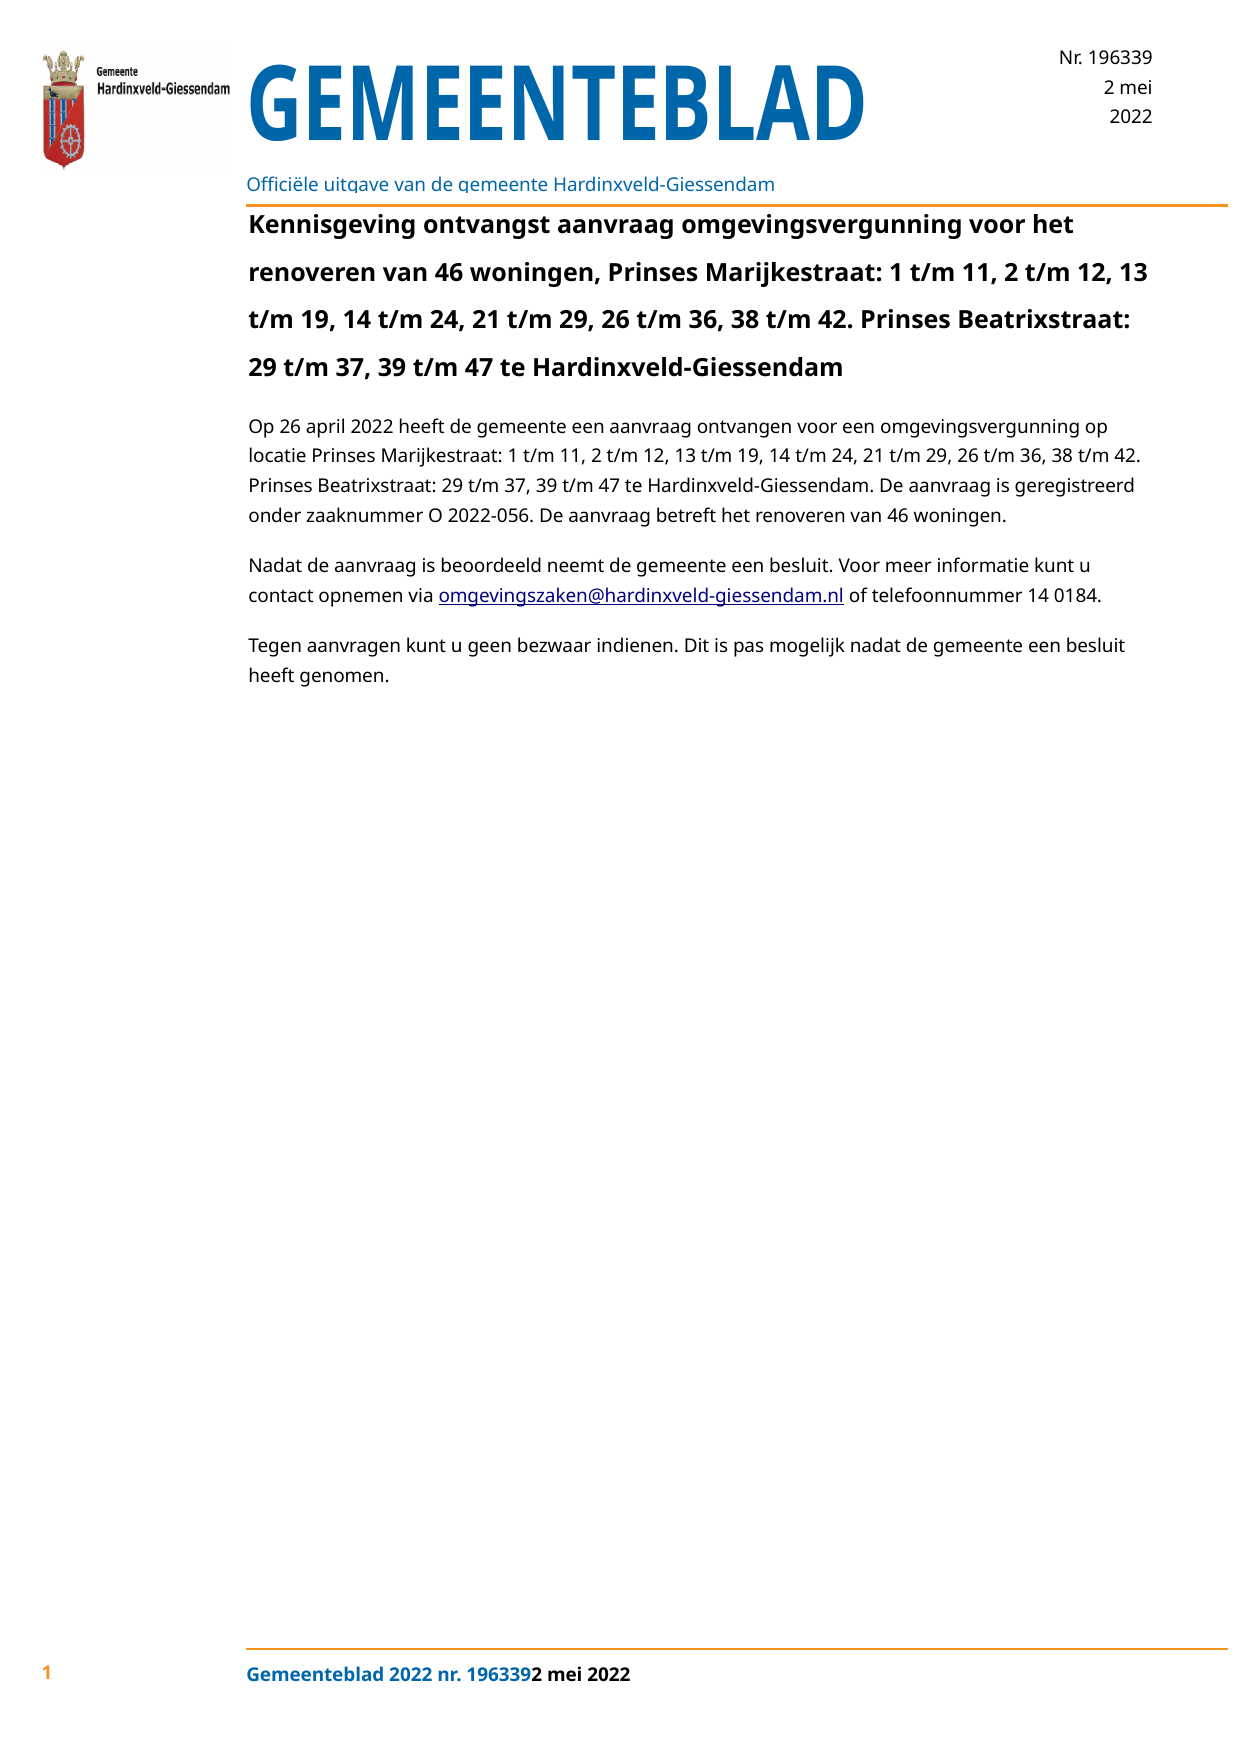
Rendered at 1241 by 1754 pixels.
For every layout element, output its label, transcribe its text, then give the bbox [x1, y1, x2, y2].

text Op 26 april 2022 heeft de gemeente een aanvraag ontvangen voor een omgevingsvergunning op locatie Prinses Marijkestraat: 1 t/m 11, 2 t/m 12, 13 t/m 19, 14 t/m 24, 21 t/m 29, 26 t/m 36, 38 t/m 42. Prinses Beatrixstraat: 29 t/m 37, 39 t/m 47 te Hardinxveld-Giessendam. De aanvraag is geregistreerd onder zaaknummer O 2022-056. De aanvraag betreft het renoveren van 46 woningen. [248, 413, 1152, 528]
picture [41, 47, 231, 172]
text Tegen aanvragen kunt u geen bezwaar indienen. Dit is pas mogelijk nadat de gemeente een besluit heeft genomen. [248, 632, 1152, 688]
text Kennisgeving ontvangst aanvraag omgevingsvergunning voor het renoveren van 46 woningen, Prinses Marijkestraat: 1 t/m 11, 2 t/m 12, 13 t/m 19, 14 t/m 24, 21 t/m 29, 26 t/m 36, 38 t/m 42. Prinses Beatrixstraat: 29 t/m 37, 39 t/m 47 te Hardinxveld-Giessendam [248, 207, 1152, 384]
text Nadat de aanvraag is beoordeeld neemt de gemeente een besluit. Voor meer informatie kunt u contact opnemen via omgevingszaken@hardinxveld-giessendam.nl of telefoonnummer 14 0184. [248, 552, 1152, 608]
